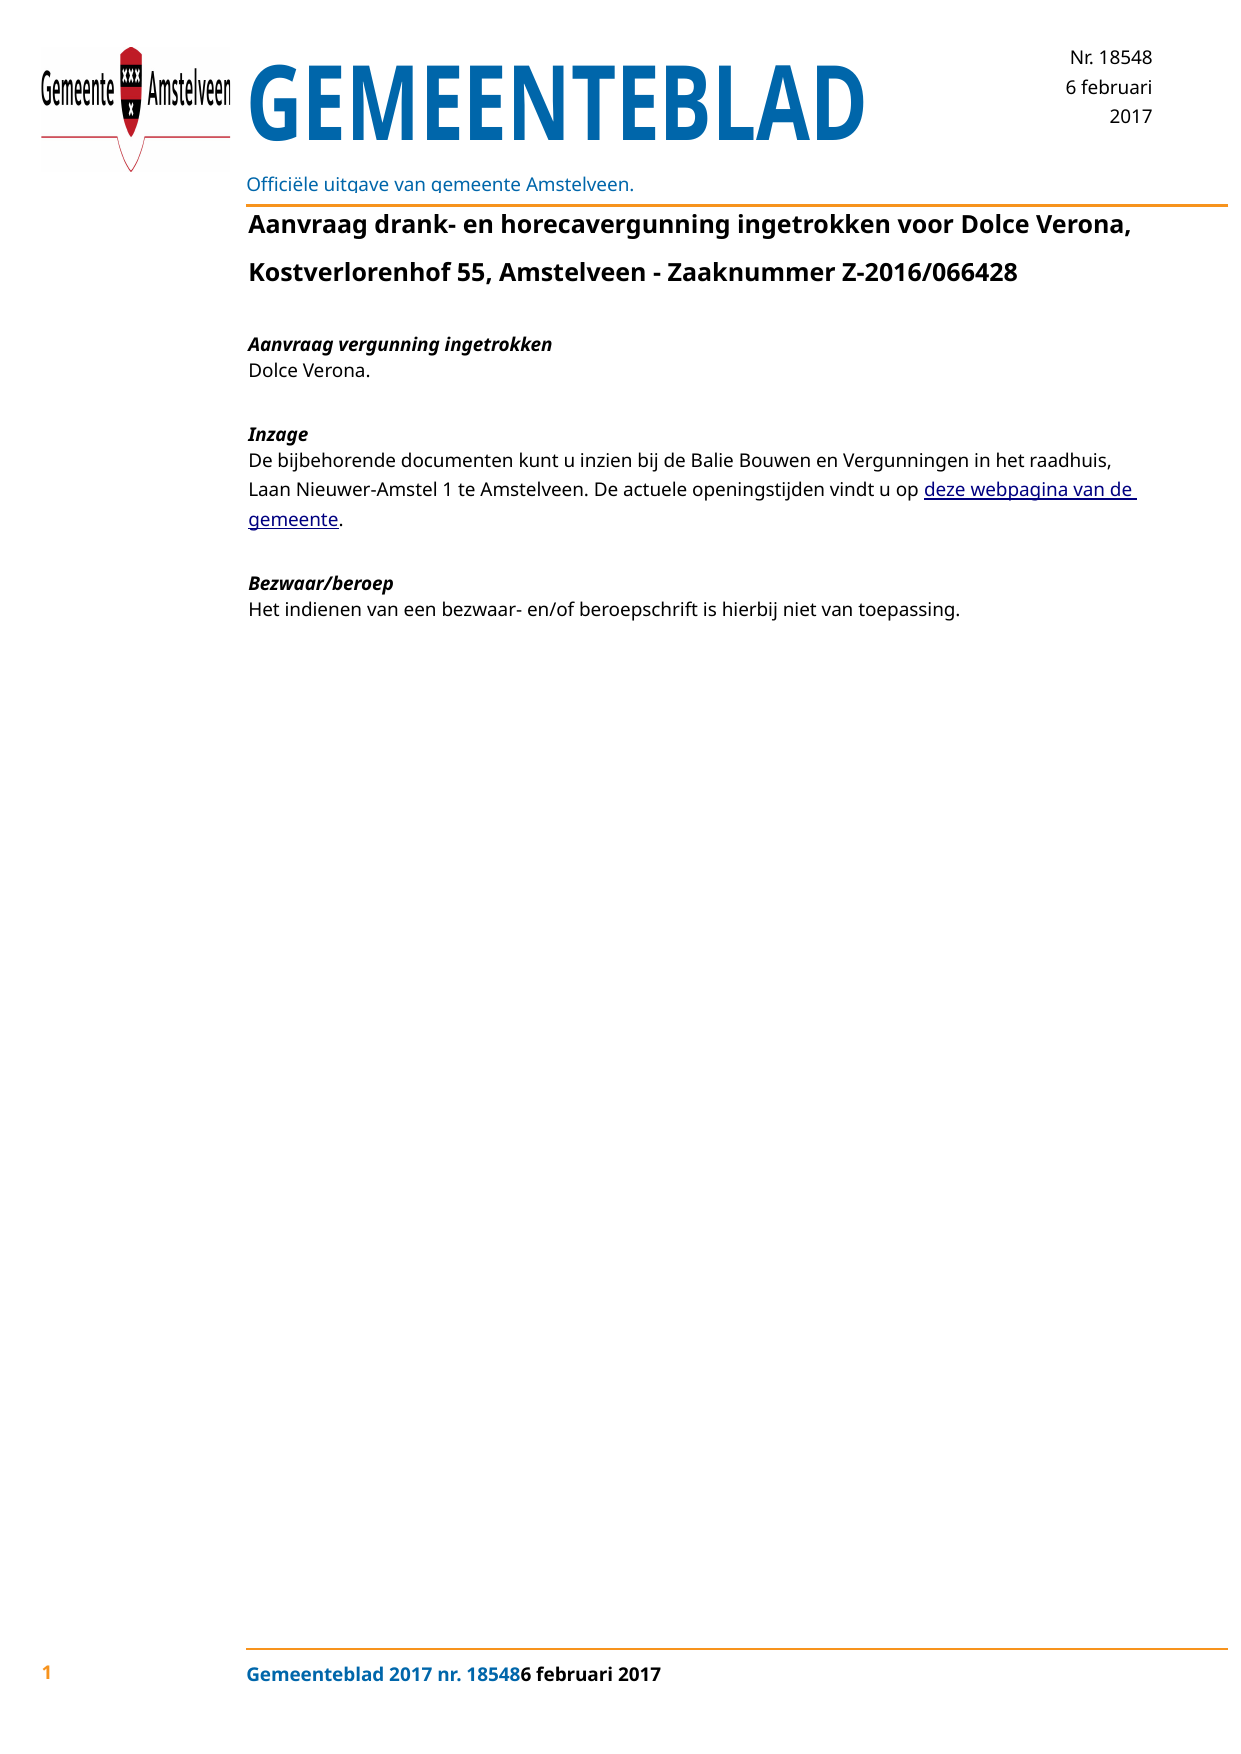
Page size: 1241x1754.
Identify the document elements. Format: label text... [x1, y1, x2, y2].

text Bezwaar/beroep [248, 570, 1152, 596]
text Aanvraag drank- en horecavergunning ingetrokken voor Dolce Verona, Kostverlorenhof 55, Amstelveen - Zaaknummer Z-2016/066428 [248, 207, 1152, 288]
text Inzage [248, 421, 1152, 447]
text Aanvraag vergunning ingetrokken [248, 331, 1152, 357]
text De bijbehorende documenten kunt u inzien bij de Balie Bouwen en Vergunningen in het raadhuis, Laan Nieuwer-Amstel 1 te Amstelveen. De actuele openingstijden vindt u op deze webpagina van de gemeente. [248, 447, 1152, 532]
text Het indienen van een bezwaar- en/of beroepschrift is hierbij niet van toepassing. [248, 596, 1152, 621]
text Dolce Verona. [248, 357, 1152, 383]
picture [41, 47, 231, 172]
